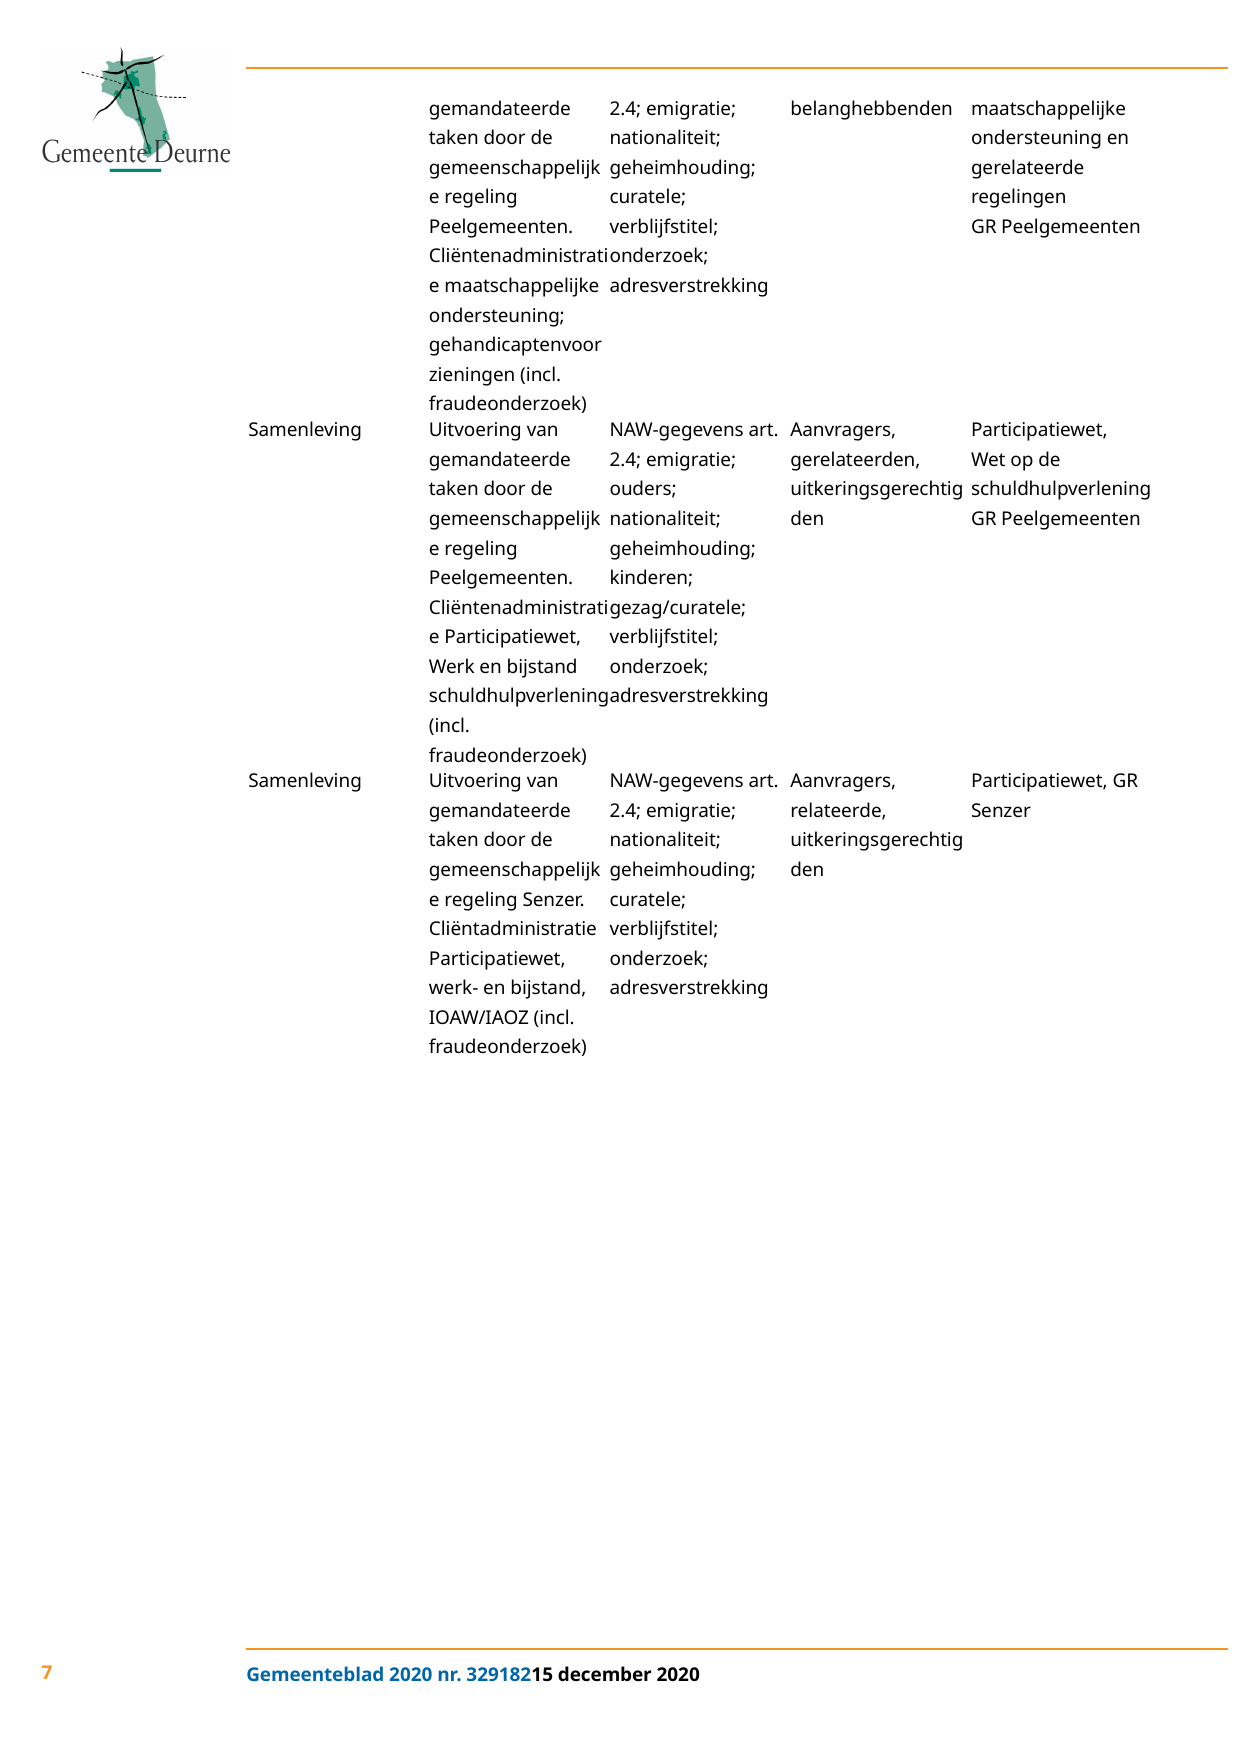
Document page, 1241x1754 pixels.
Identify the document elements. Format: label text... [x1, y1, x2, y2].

table_cell maatschappelijke ondersteuning en gerelateerde regelingen GR Peelgemeenten [971, 95, 1152, 416]
table_cell Samenleving [248, 768, 429, 1059]
table_cell [248, 95, 429, 416]
table_cell 2.4; emigratie; nationaliteit; geheimhouding; curatele; verblijfstitel; onderzoek; adresverstrekking [609, 95, 790, 416]
table_cell Aanvragers, relateerde, uitkeringsgerechtigden [790, 768, 971, 1059]
table_cell NAW-gegevens art. 2.4; emigratie; ouders; nationaliteit; geheimhouding; kinderen; gezag/curatele; verblijfstitel; onderzoek; adresverstrekking [609, 416, 790, 767]
table_cell gemandateerde taken door de gemeenschappelijke regeling Peelgemeenten. Cliëntenadministratie maatschappelijke ondersteuning; gehandicaptenvoorzieningen (incl. fraudeonderzoek) [429, 95, 609, 416]
table_cell belanghebbenden [790, 95, 971, 416]
table_cell Participatiewet, GR Senzer [971, 768, 1152, 1059]
picture [41, 47, 231, 172]
table_cell Uitvoering van gemandateerde taken door de gemeenschappelijke regeling Senzer. Cliëntadministratie Participatiewet, werk- en bijstand, IOAW/IAOZ (incl. fraudeonderzoek) [429, 768, 609, 1059]
table_cell Participatiewet, Wet op de schuldhulpverlening GR Peelgemeenten [971, 416, 1152, 767]
table_cell Samenleving [248, 416, 429, 767]
table_cell Aanvragers, gerelateerden, uitkeringsgerechtigden [790, 416, 971, 767]
table_cell NAW-gegevens art. 2.4; emigratie; nationaliteit; geheimhouding; curatele; verblijfstitel; onderzoek; adresverstrekking [609, 768, 790, 1059]
table_cell Uitvoering van gemandateerde taken door de gemeenschappelijke regeling Peelgemeenten. Cliëntenadministratie Participatiewet, Werk en bijstand schuldhulpverlening (incl. fraudeonderzoek) [429, 416, 609, 767]
